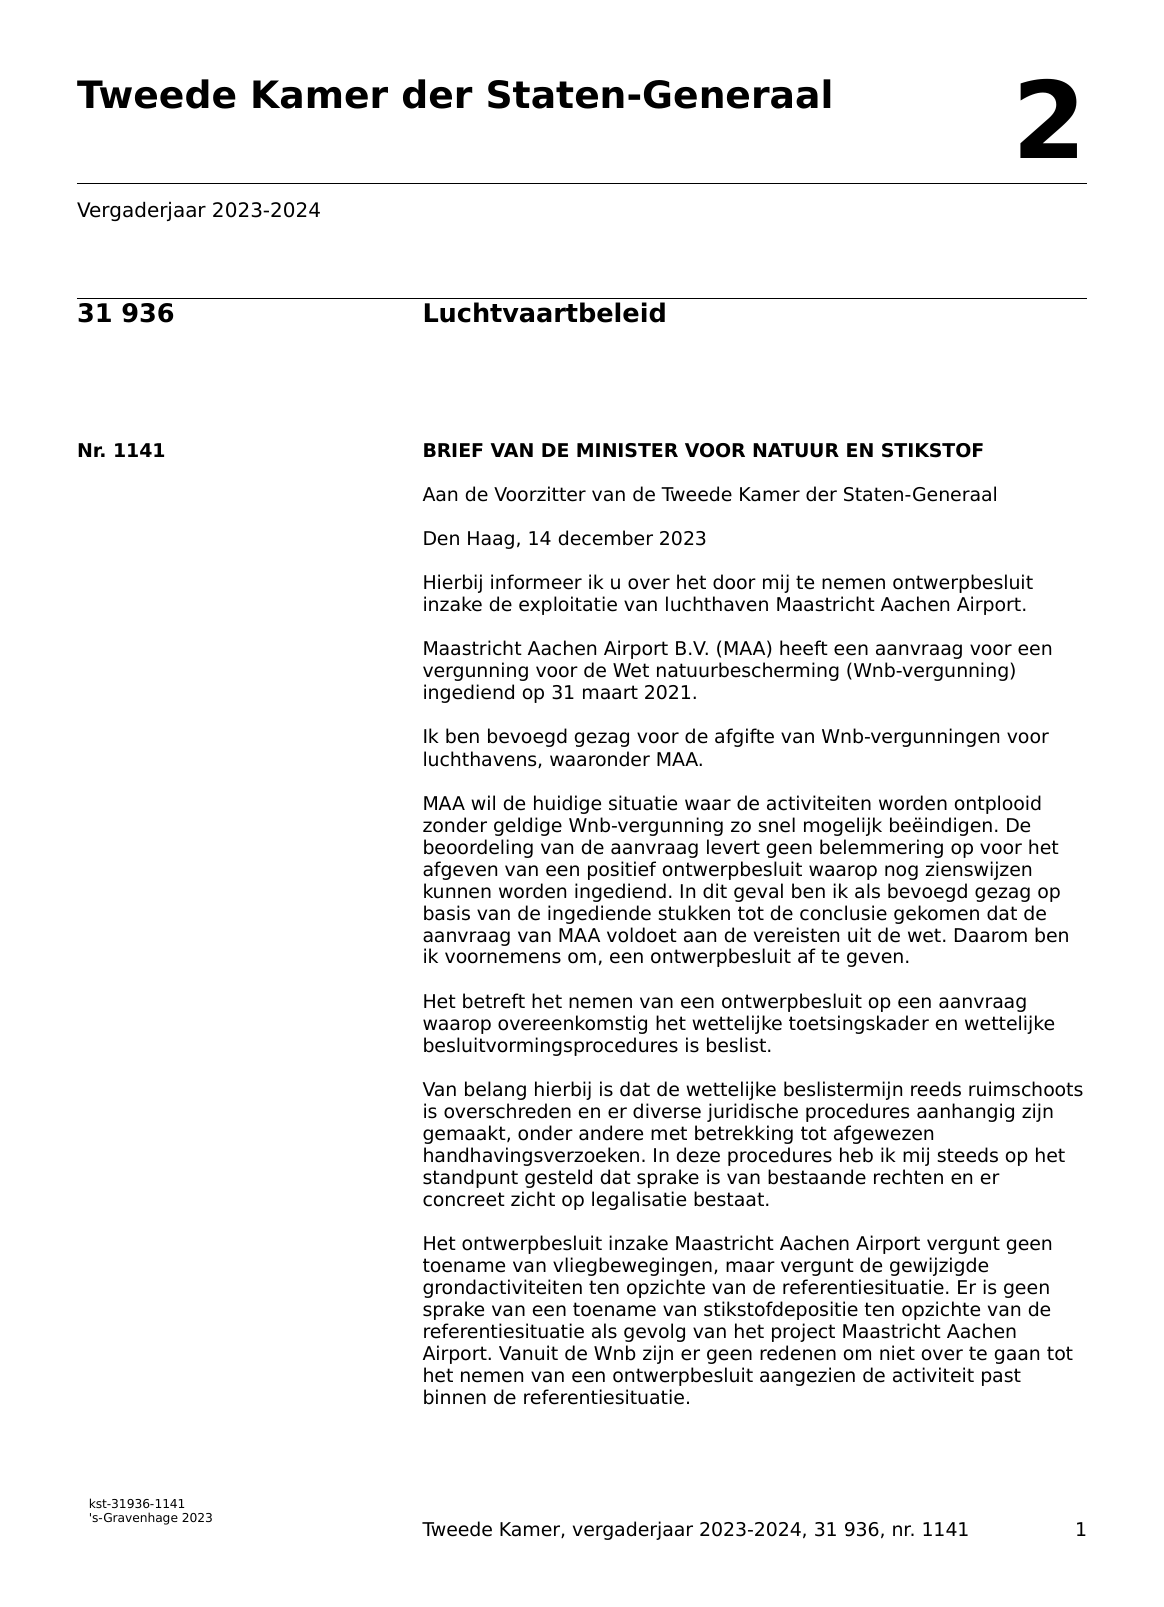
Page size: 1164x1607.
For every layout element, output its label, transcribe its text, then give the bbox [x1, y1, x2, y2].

text Het ontwerpbesluit inzake Maastricht Aachen Airport vergunt geen toename van vliegbewegingen, maar vergunt de gewijzigde grondactiviteiten ten opzichte van de referentiesituatie. Er is geen sprake van een toename van stikstofdepositie ten opzichte van de referentiesituatie als gevolg van het project Maastricht Aachen Airport. Vanuit de Wnb zijn er geen redenen om niet over te gaan tot het nemen van een ontwerpbesluit aangezien de activiteit past binnen de referentiesituatie. [422, 1233, 1087, 1409]
text Aan de Voorzitter van de Tweede Kamer der Staten-Generaal [422, 484, 1087, 506]
text 's-Gravenhage 2023 [88, 1511, 323, 1525]
text Hierbij informeer ik u over het door mij te nemen ontwerpbesluit inzake de exploitatie van luchthaven Maastricht Aachen Airport. [422, 572, 1087, 616]
subtitle Nr. 1141 BRIEF VAN DE MINISTER VOOR NATUUR EN STIKSTOF [77, 440, 1087, 462]
text Ik ben bevoegd gezag voor de afgifte van Wnb-vergunningen voor luchthavens, waaronder MAA. [422, 726, 1087, 770]
table_header 2 [886, 59, 1087, 183]
table_header Tweede Kamer der Staten-Generaal [77, 59, 886, 183]
text kst-31936-1141 [88, 1497, 323, 1511]
text Van belang hierbij is dat de wettelijke beslistermijn reeds ruimschoots is overschreden en er diverse juridische procedures aanhangig zijn gemaakt, onder andere met betrekking tot afgewezen handhavingsverzoeken. In deze procedures heb ik mij steeds op het standpunt gesteld dat sprake is van bestaande rechten en er concreet zicht op legalisatie bestaat. [422, 1079, 1087, 1211]
text Het betreft het nemen van een ontwerpbesluit op een aanvraag waarop overeenkomstig het wettelijke toetsingskader en wettelijke besluitvormingsprocedures is beslist. [422, 991, 1087, 1057]
table_cell Vergaderjaar 2023-2024 [77, 184, 1087, 298]
text Maastricht Aachen Airport B.V. (MAA) heeft een aanvraag voor een vergunning voor de Wet natuurbescherming (Wnb-vergunning) ingediend op 31 maart 2021. [422, 638, 1087, 704]
text MAA wil de huidige situatie waar de activiteiten worden ontplooid zonder geldige Wnb-vergunning zo snel mogelijk beëindigen. De beoordeling van de aanvraag levert geen belemmering op voor het afgeven van een positief ontwerpbesluit waarop nog zienswijzen kunnen worden ingediend. In dit geval ben ik als bevoegd gezag op basis van de ingediende stukken tot de conclusie gekomen dat de aanvraag van MAA voldoet aan de vereisten uit de wet. Daarom ben ik voornemens om, een ontwerpbesluit af te geven. [422, 793, 1087, 968]
subtitle 31 936 Luchtvaartbeleid [77, 299, 1087, 329]
text Den Haag, 14 december 2023 [422, 528, 1087, 550]
